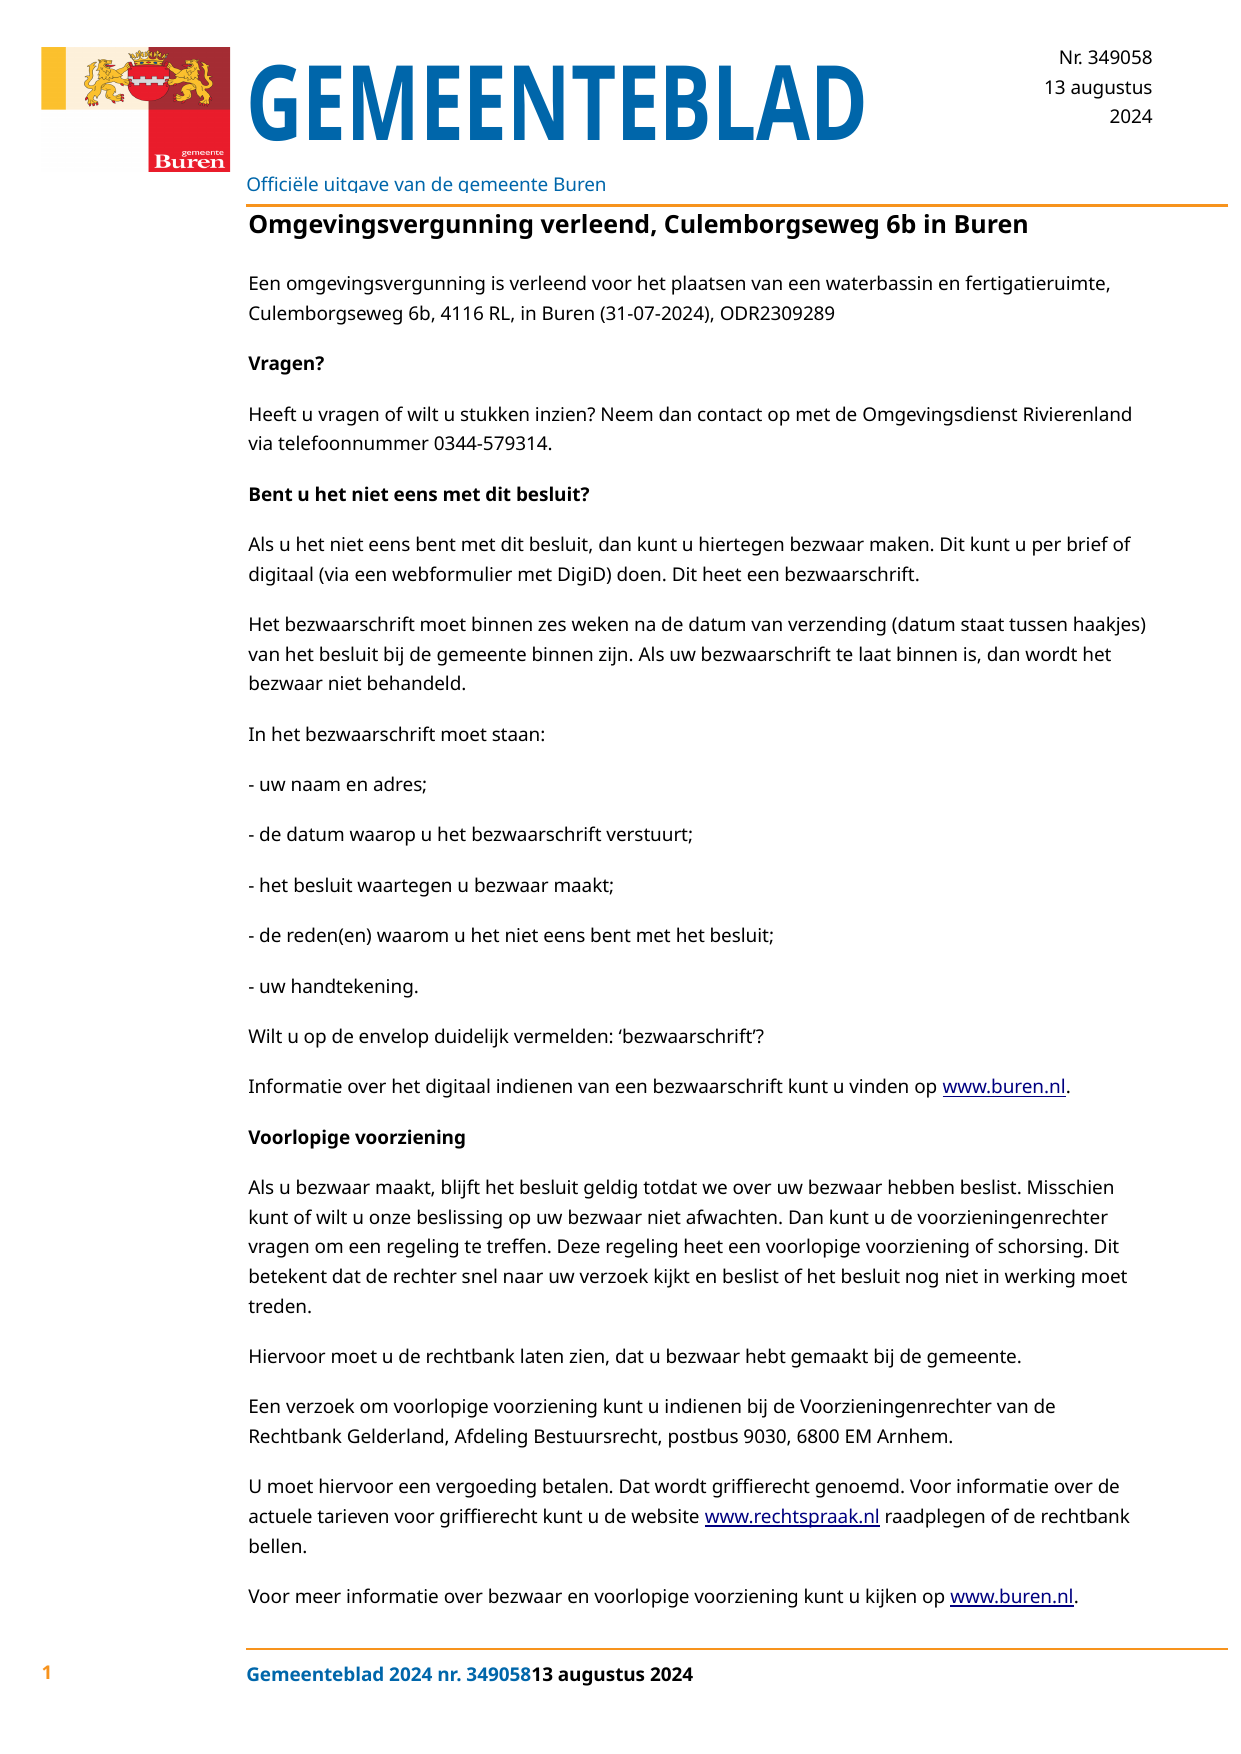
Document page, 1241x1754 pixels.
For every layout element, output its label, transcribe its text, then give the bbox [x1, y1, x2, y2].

text Bent u het niet eens met dit besluit? [248, 481, 1152, 506]
text - de datum waarop u het bezwaarschrift verstuurt; [248, 822, 1152, 847]
text U moet hiervoor een vergoeding betalen. Dat wordt griffierecht genoemd. Voor informatie over de actuele tarieven voor griffierecht kunt u de website www.rechtspraak.nl raadplegen of de rechtbank bellen. [248, 1474, 1152, 1558]
text Voor meer informatie over bezwaar en voorlopige voorziening kunt u kijken op www.buren.nl. [248, 1583, 1152, 1609]
text Vragen? [248, 350, 1152, 376]
text Heeft u vragen of wilt u stukken inzien? Neem dan contact op met de Omgevingsdienst Rivierenland via telefoonnummer 0344-579314. [248, 401, 1152, 456]
picture [41, 47, 231, 172]
text Het bezwaarschrift moet binnen zes weken na de datum van verzending (datum staat tussen haakjes) van het besluit bij de gemeente binnen zijn. Als uw bezwaarschrift te laat binnen is, dan wordt het bezwaar niet behandeld. [248, 611, 1152, 696]
text Omgevingsvergunning verleend, Culemborgseweg 6b in Buren [248, 207, 1152, 241]
text Informatie over het digitaal indienen van een bezwaarschrift kunt u vinden op www.buren.nl. [248, 1074, 1152, 1099]
text Een verzoek om voorlopige voorziening kunt u indienen bij de Voorzieningenrechter van de Rechtbank Gelderland, Afdeling Bestuursrecht, postbus 9030, 6800 EM Arnhem. [248, 1394, 1152, 1449]
text - uw naam en adres; [248, 771, 1152, 797]
text Een omgevingsvergunning is verleend voor het plaatsen van een waterbassin en fertigatieruimte, Culemborgseweg 6b, 4116 RL, in Buren (31-07-2024), ODR2309289 [248, 270, 1152, 326]
text Als u bezwaar maakt, blijft het besluit geldig totdat we over uw bezwaar hebben beslist. Misschien kunt of wilt u onze beslissing op uw bezwaar niet afwachten. Dan kunt u de voorzieningenrechter vragen om een regeling te treffen. Deze regeling heet een voorlopige voorziening of schorsing. Dit betekent dat de rechter snel naar uw verzoek kijkt en beslist of het besluit nog niet in werking moet treden. [248, 1174, 1152, 1318]
text In het bezwaarschrift moet staan: [248, 721, 1152, 746]
text - de reden(en) waarom u het niet eens bent met het besluit; [248, 922, 1152, 948]
text - uw handtekening. [248, 973, 1152, 998]
text Voorlopige voorziening [248, 1124, 1152, 1150]
text Wilt u op de envelop duidelijk vermelden: ‘bezwaarschrift’? [248, 1023, 1152, 1049]
text Als u het niet eens bent met dit besluit, dan kunt u hiertegen bezwaar maken. Dit kunt u per brief of digitaal (via een webformulier met DigiD) doen. Dit heet een bezwaarschrift. [248, 531, 1152, 586]
text Hiervoor moet u de rechtbank laten zien, dat u bezwaar hebt gemaakt bij de gemeente. [248, 1343, 1152, 1369]
text - het besluit waartegen u bezwaar maakt; [248, 872, 1152, 898]
